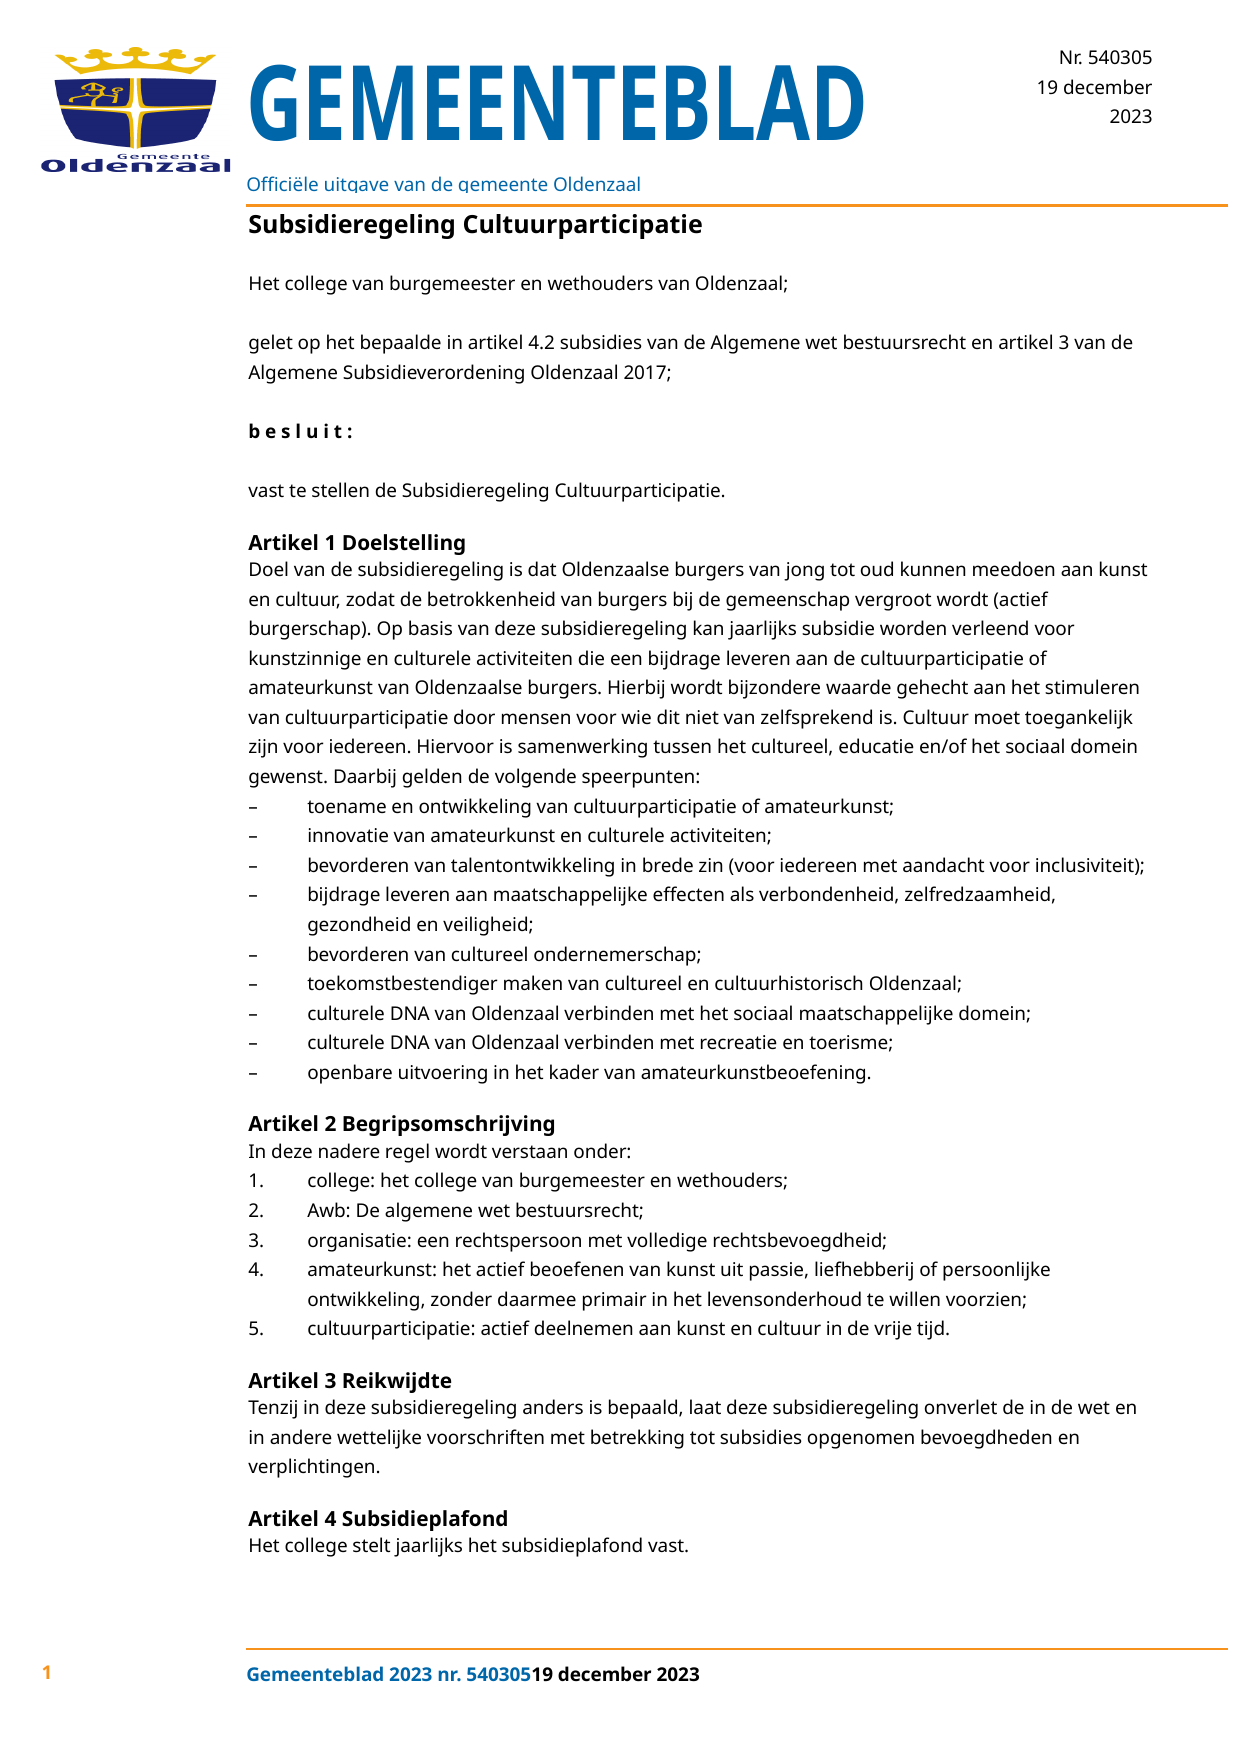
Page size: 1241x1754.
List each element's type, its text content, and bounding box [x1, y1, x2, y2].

list amateurkunst: het actief beoefenen van kunst uit passie, liefhebberij of persoonlijke ontwikkeling, zonder daarmee primair in het levensonderhoud te willen voorzien; [248, 1256, 1152, 1312]
list cultuurparticipatie: actief deelnemen aan kunst en cultuur in de vrije tijd. [248, 1316, 1152, 1341]
list bevorderen van talentontwikkeling in brede zin (voor iedereen met aandacht voor inclusiviteit); [248, 852, 1152, 878]
picture [41, 47, 231, 172]
list toename en ontwikkeling van cultuurparticipatie of amateurkunst; [248, 793, 1152, 819]
text In deze nadere regel wordt verstaan onder: [248, 1138, 1152, 1164]
text Doel van de subsidieregeling is dat Oldenzaalse burgers van jong tot oud kunnen meedoen aan kunst en cultuur, zodat de betrokkenheid van burgers bij de gemeenschap vergroot wordt (actief burgerschap). Op basis van deze subsidieregeling kan jaarlijks subsidie worden verleend voor kunstzinnige en culturele activiteiten die een bijdrage leveren aan de cultuurparticipatie of amateurkunst van Oldenzaalse burgers. Hierbij wordt bijzondere waarde gehecht aan het stimuleren van cultuurparticipatie door mensen voor wie dit niet van zelfsprekend is. Cultuur moet toegankelijk zijn voor iedereen. Hiervoor is samenwerking tussen het cultureel, educatie en/of het sociaal domein gewenst. Daarbij gelden de volgende speerpunten: [248, 556, 1152, 789]
list organisatie: een rechtspersoon met volledige rechtsbevoegdheid; [248, 1227, 1152, 1252]
list college: het college van burgemeester en wethouders; [248, 1168, 1152, 1193]
text Het college stelt jaarlijks het subsidieplafond vast. [248, 1532, 1152, 1558]
text gelet op het bepaalde in artikel 4.2 subsidies van de Algemene wet bestuursrecht en artikel 3 van de Algemene Subsidieverordening Oldenzaal 2017; [248, 329, 1152, 385]
text Artikel 2 Begripsomschrijving [248, 1109, 1152, 1138]
text Artikel 4 Subsidieplafond [248, 1504, 1152, 1532]
text Het college van burgemeester en wethouders van Oldenzaal; [248, 270, 1152, 296]
list culturele DNA van Oldenzaal verbinden met het sociaal maatschappelijke domein; [248, 1000, 1152, 1026]
list bevorderen van cultureel ondernemerschap; [248, 941, 1152, 967]
text b e s l u i t : [248, 418, 1152, 444]
list culturele DNA van Oldenzaal verbinden met recreatie en toerisme; [248, 1029, 1152, 1055]
list openbare uitvoering in het kader van amateurkunstbeoefening. [248, 1059, 1152, 1085]
text Artikel 1 Doelstelling [248, 528, 1152, 556]
list bijdrage leveren aan maatschappelijke effecten als verbondenheid, zelfredzaamheid, gezondheid en veiligheid; [248, 882, 1152, 937]
text Tenzij in deze subsidieregeling anders is bepaald, laat deze subsidieregeling onverlet de in de wet en in andere wettelijke voorschriften met betrekking tot subsidies opgenomen bevoegdheden en verplichtingen. [248, 1394, 1152, 1479]
list Awb: De algemene wet bestuursrecht; [248, 1197, 1152, 1223]
text Artikel 3 Reikwijdte [248, 1366, 1152, 1394]
list toekomstbestendiger maken van cultureel en cultuurhistorisch Oldenzaal; [248, 970, 1152, 996]
list innovatie van amateurkunst en culturele activiteiten; [248, 822, 1152, 848]
text vast te stellen de Subsidieregeling Cultuurparticipatie. [248, 477, 1152, 503]
text Subsidieregeling Cultuurparticipatie [248, 207, 1152, 241]
